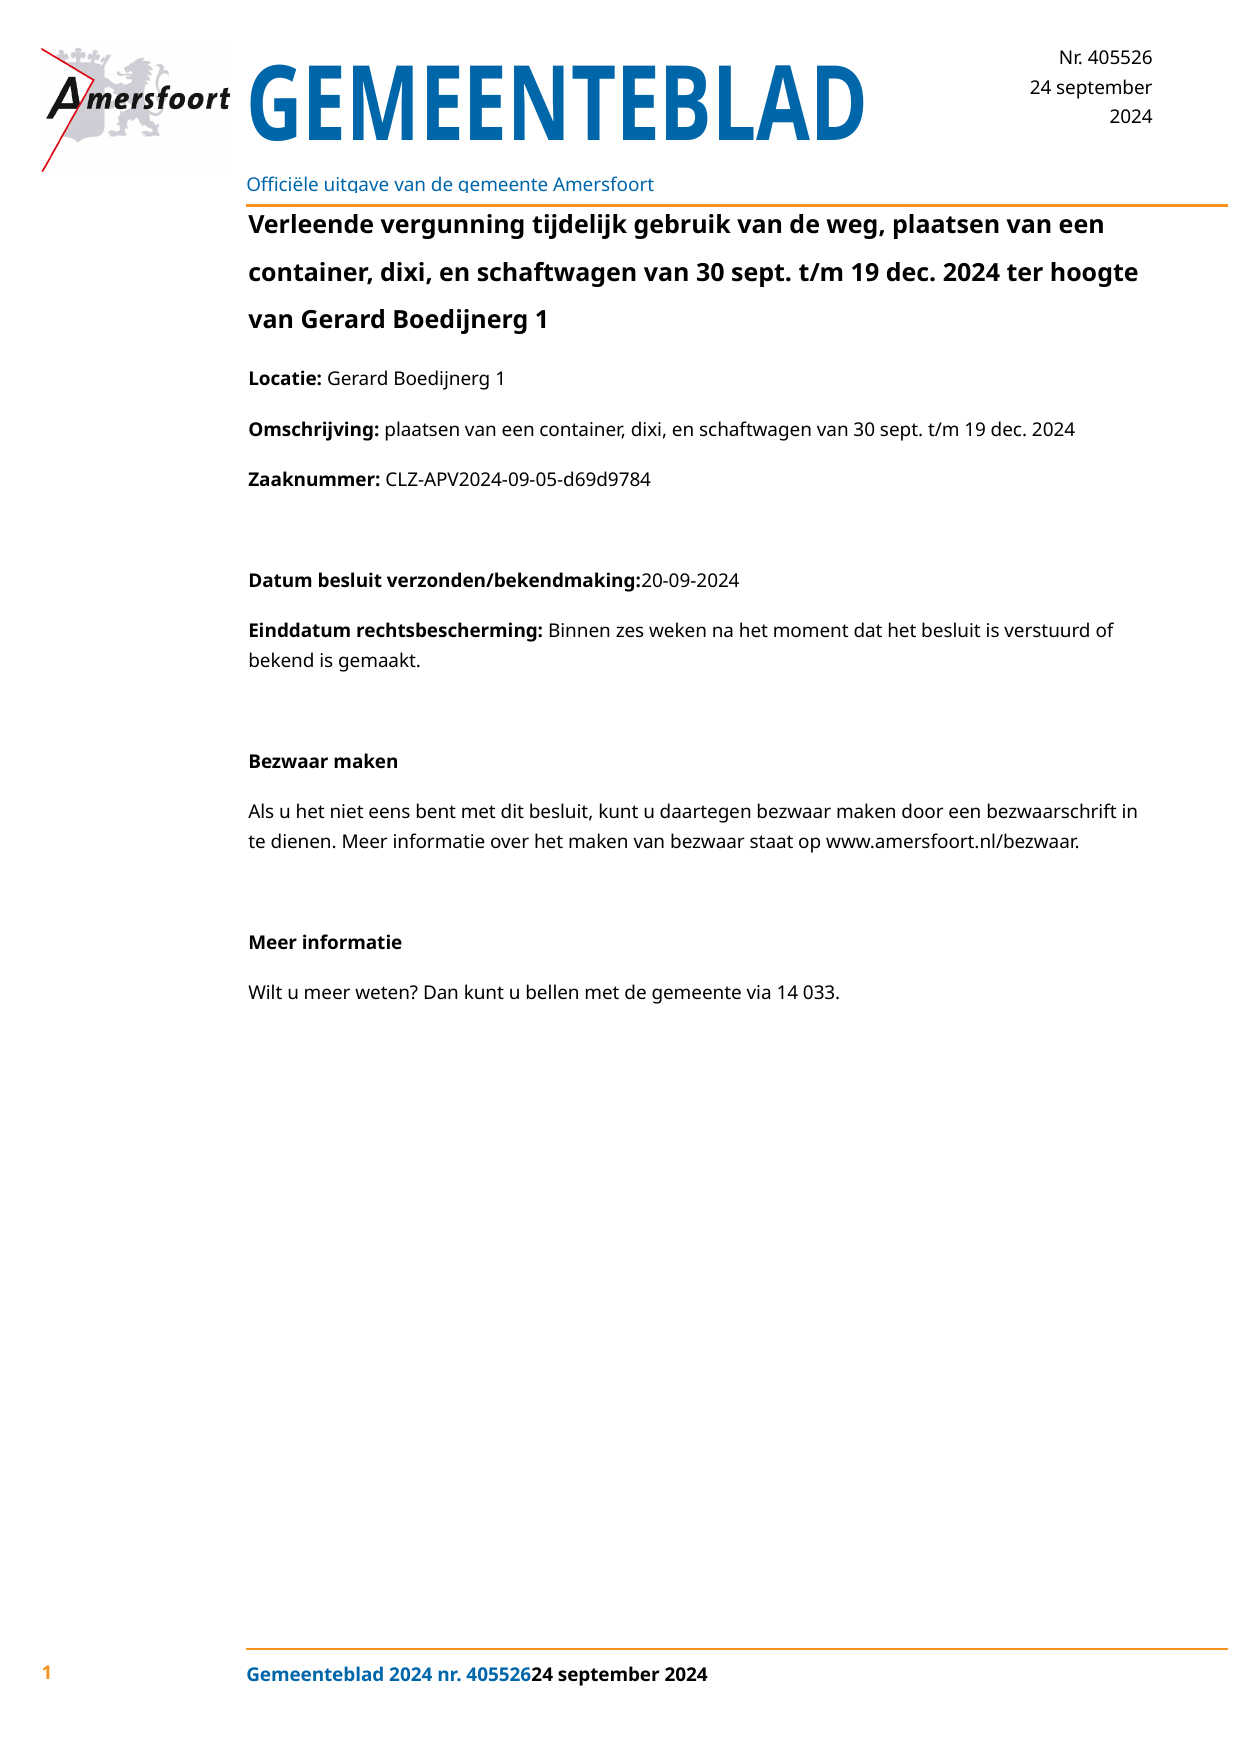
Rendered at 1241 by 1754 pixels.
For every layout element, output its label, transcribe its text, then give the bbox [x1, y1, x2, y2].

text Wilt u meer weten? Dan kunt u bellen met de gemeente via 14 033. [248, 979, 1152, 1005]
text Zaaknummer: CLZ-APV2024-09-05-d69d9784 [248, 466, 1152, 492]
text Einddatum rechtsbescherming: Binnen zes weken na het moment dat het besluit is verstuurd of bekend is gemaakt. [248, 618, 1152, 673]
text Bezwaar maken [248, 748, 1152, 774]
text Verleende vergunning tijdelijk gebruik van de weg, plaatsen van een container, dixi, en schaftwagen van 30 sept. t/m 19 dec. 2024 ter hoogte van Gerard Boedijnerg 1 [248, 207, 1152, 336]
text Locatie: Gerard Boedijnerg 1 [248, 366, 1152, 391]
text Datum besluit verzonden/bekendmaking:20-09-2024 [248, 567, 1152, 593]
picture [41, 47, 231, 172]
text Als u het niet eens bent met dit besluit, kunt u daartegen bezwaar maken door een bezwaarschrift in te dienen. Meer informatie over het maken van bezwaar staat op www.amersfoort.nl/bezwaar. [248, 798, 1152, 854]
text Omschrijving: plaatsen van een container, dixi, en schaftwagen van 30 sept. t/m 19 dec. 2024 [248, 416, 1152, 442]
text Meer informatie [248, 929, 1152, 954]
